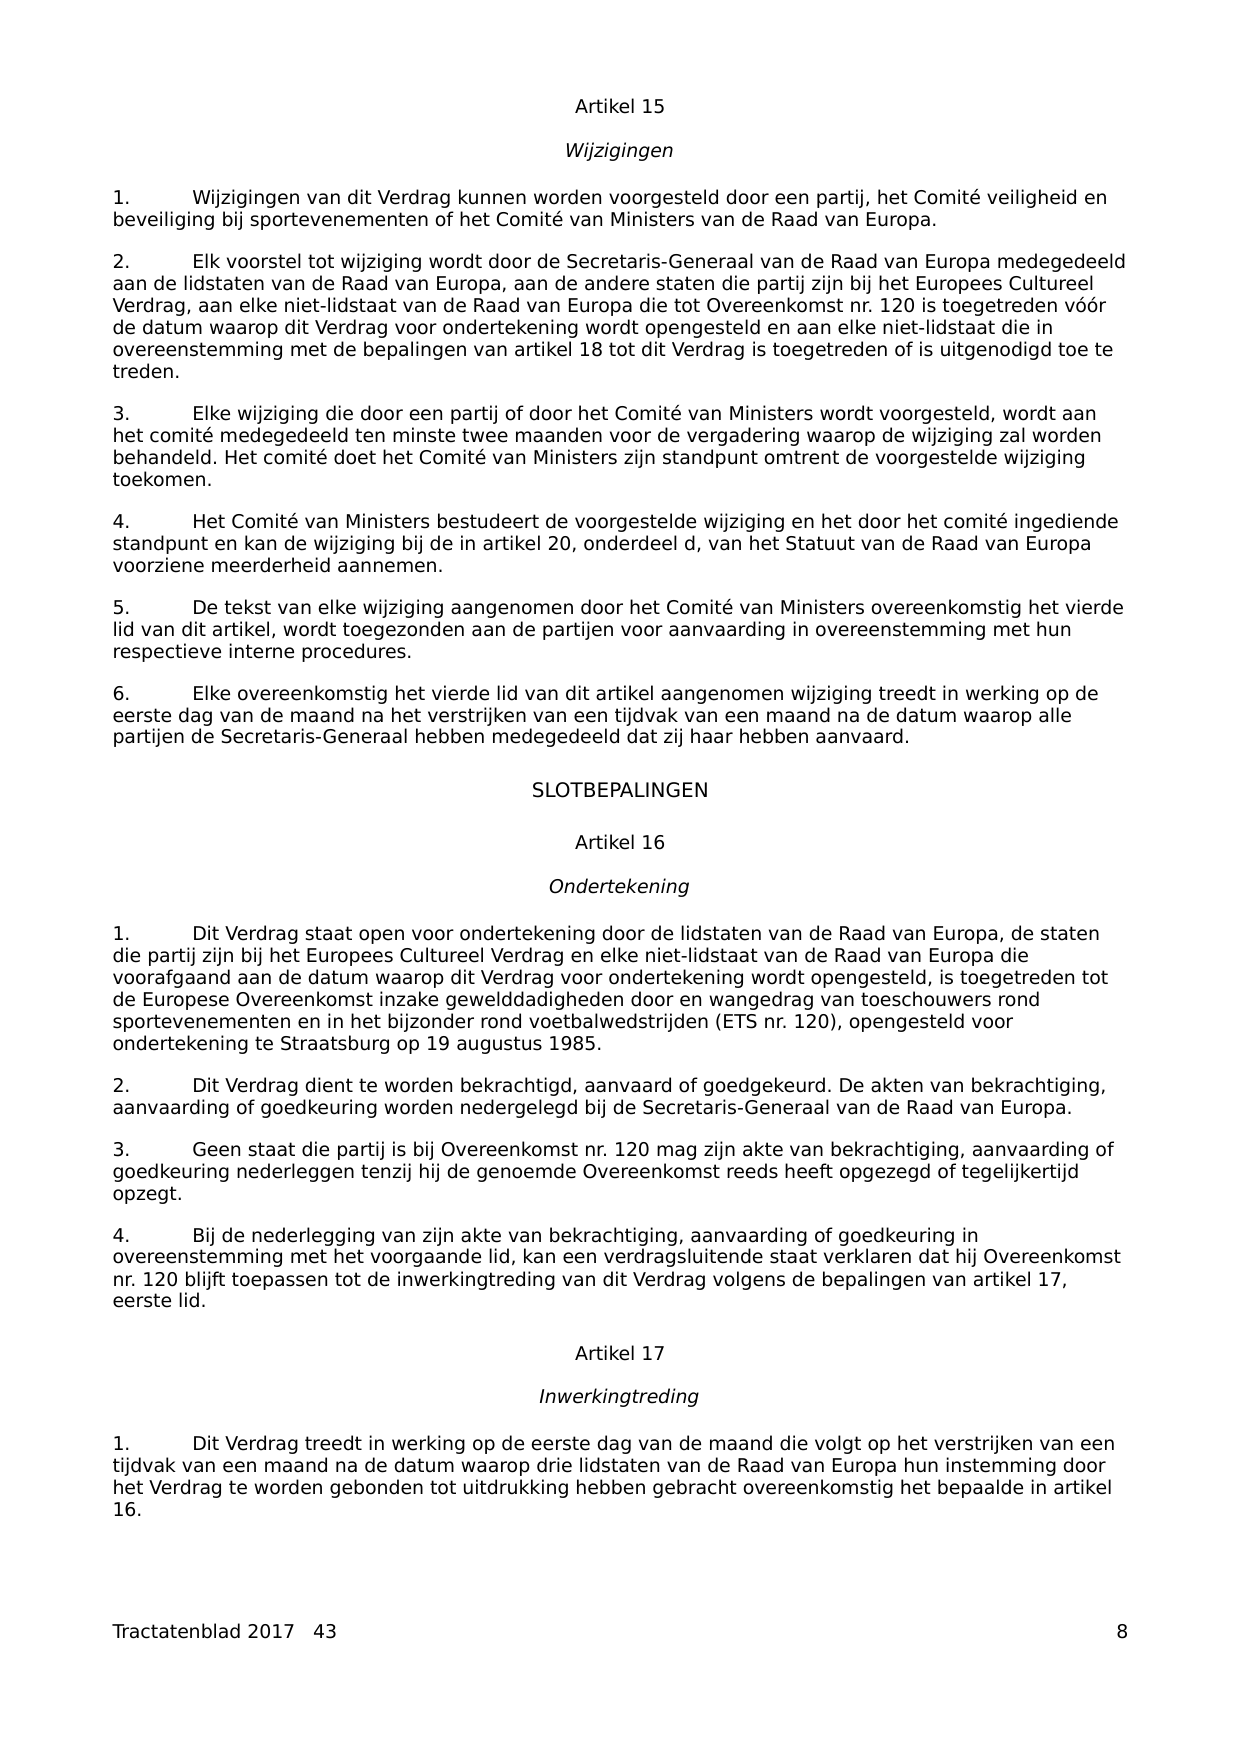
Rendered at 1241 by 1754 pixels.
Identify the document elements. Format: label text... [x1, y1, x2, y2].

text 1. Dit Verdrag staat open voor ondertekening door de lidstaten van de Raad van Europa, de staten die partij zijn bij het Europees Cultureel Verdrag en elke niet-lidstaat van de Raad van Europa die voorafgaand aan de datum waarop dit Verdrag voor ondertekening wordt opengesteld, is toegetreden tot de Europese Overeenkomst inzake gewelddadigheden door en wangedrag van toeschouwers rond sportevenementen en in het bijzonder rond voetbalwedstrijden (ETS nr. 120), opengesteld voor ondertekening te Straatsburg op 19 augustus 1985. [112, 923, 1128, 1054]
text 6. Elke overeenkomstig het vierde lid van dit artikel aangenomen wijziging treedt in werking op de eerste dag van de maand na het verstrijken van een tijdvak van een maand na de datum waarop alle partijen de Secretaris-Generaal hebben medegedeeld dat zij haar hebben aanvaard. [112, 682, 1128, 748]
text 1. Dit Verdrag treedt in werking op de eerste dag van de maand die volgt op het verstrijken van een tijdvak van een maand na de datum waarop drie lidstaten van de Raad van Europa hun instemming door het Verdrag te worden gebonden tot uitdrukking hebben gebracht overeenkomstig het bepaalde in artikel 16. [112, 1433, 1128, 1521]
text 5. De tekst van elke wijziging aangenomen door het Comité van Ministers overeenkomstig het vierde lid van dit artikel, wordt toegezonden aan de partijen voor aanvaarding in overeenstemming met hun respectieve interne procedures. [112, 597, 1128, 662]
text 3. Geen staat die partij is bij Overeenkomst nr. 120 mag zijn akte van bekrachtiging, aanvaarding of goedkeuring nederleggen tenzij hij de genoemde Overeenkomst reeds heeft opgezegd of tegelijkertijd opzegt. [112, 1138, 1128, 1204]
subtitle Artikel 15 Wijzigingen [112, 96, 1128, 162]
subtitle Artikel 17 Inwerkingtreding [112, 1342, 1128, 1408]
text 4. Bij de nederlegging van zijn akte van bekrachtiging, aanvaarding of goedkeuring in overeenstemming met het voorgaande lid, kan een verdragsluitende staat verklaren dat hij Overeenkomst nr. 120 blijft toepassen tot de inwerkingtreding van dit Verdrag volgens de bepalingen van artikel 17, eerste lid. [112, 1224, 1128, 1312]
text 1. Wijzigingen van dit Verdrag kunnen worden voorgesteld door een partij, het Comité veiligheid en beveiliging bij sportevenementen of het Comité van Ministers van de Raad van Europa. [112, 187, 1128, 231]
subtitle SLOTBEPALINGEN [112, 778, 1128, 802]
text 2. Dit Verdrag dient te worden bekrachtigd, aanvaard of goedgekeurd. De akten van bekrachtiging, aanvaarding of goedkeuring worden nedergelegd bij de Secretaris-Generaal van de Raad van Europa. [112, 1074, 1128, 1118]
text 3. Elke wijziging die door een partij of door het Comité van Ministers wordt voorgesteld, wordt aan het comité medegedeeld ten minste twee maanden voor de vergadering waarop de wijziging zal worden behandeld. Het comité doet het Comité van Ministers zijn standpunt omtrent de voorgestelde wijziging toekomen. [112, 403, 1128, 491]
text 2. Elk voorstel tot wijziging wordt door de Secretaris-Generaal van de Raad van Europa medegedeeld aan de lidstaten van de Raad van Europa, aan de andere staten die partij zijn bij het Europees Cultureel Verdrag, aan elke niet-lidstaat van de Raad van Europa die tot Overeenkomst nr. 120 is toegetreden vóór de datum waarop dit Verdrag voor ondertekening wordt opengesteld en aan elke niet-lidstaat die in overeenstemming met de bepalingen van artikel 18 tot dit Verdrag is toegetreden of is uitgenodigd toe te treden. [112, 251, 1128, 383]
text 4. Het Comité van Ministers bestudeert de voorgestelde wijziging en het door het comité ingediende standpunt en kan de wijziging bij de in artikel 20, onderdeel d, van het Statuut van de Raad van Europa voorziene meerderheid aannemen. [112, 511, 1128, 577]
subtitle Artikel 16 Ondertekening [112, 832, 1128, 898]
